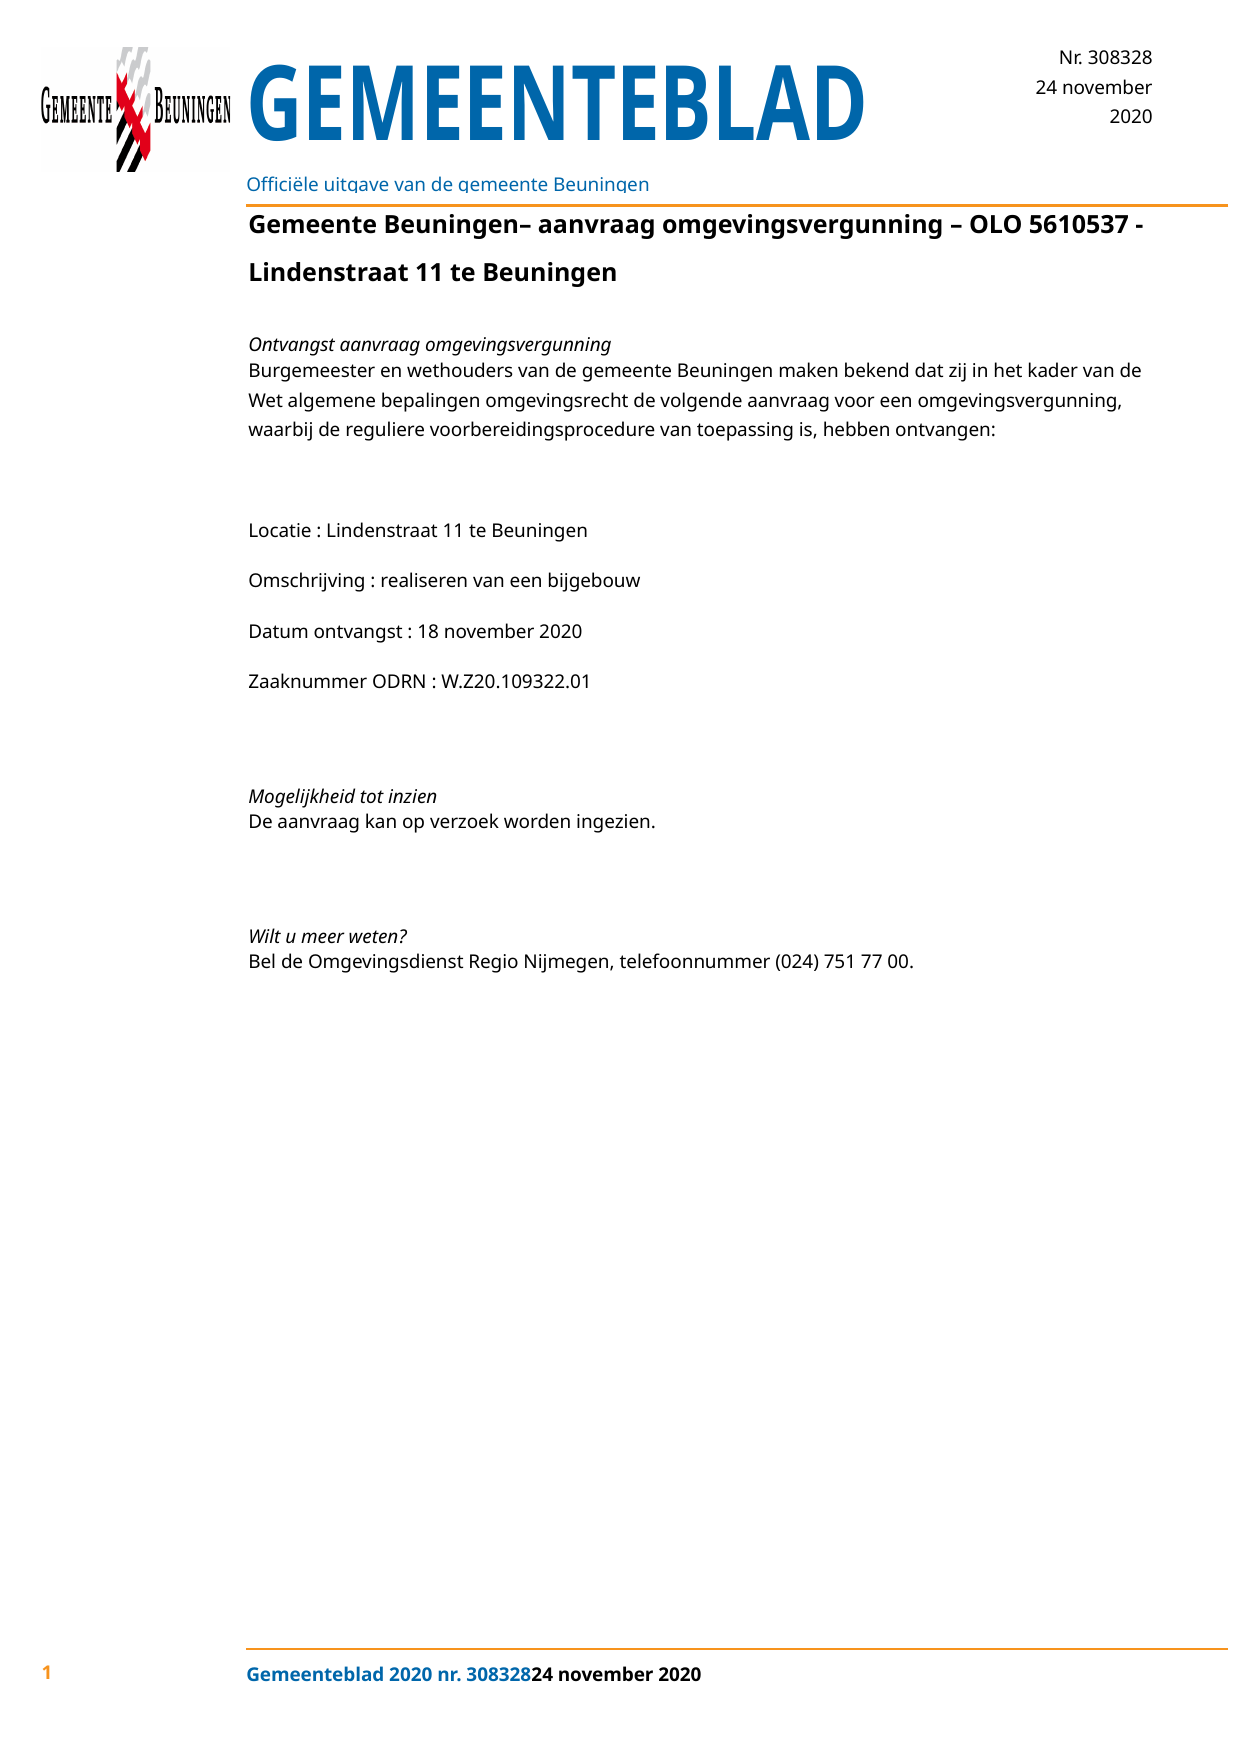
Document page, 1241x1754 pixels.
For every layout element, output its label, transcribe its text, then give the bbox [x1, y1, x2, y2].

text Gemeente Beuningen– aanvraag omgevingsvergunning – OLO 5610537 - Lindenstraat 11 te Beuningen [248, 207, 1152, 288]
text Datum ontvangst : 18 november 2020 [248, 618, 1152, 644]
text Ontvangst aanvraag omgevingsvergunning [248, 331, 1152, 357]
text Burgemeester en wethouders van de gemeente Beuningen maken bekend dat zij in het kader van de Wet algemene bepalingen omgevingsrecht de volgende aanvraag voor een omgevingsvergunning, waarbij de reguliere voorbereidingsprocedure van toepassing is, hebben ontvangen: [248, 357, 1152, 442]
text Wilt u meer weten? [248, 923, 1152, 949]
text Mogelijkheid tot inzien [248, 783, 1152, 808]
text Bel de Omgevingsdienst Regio Nijmegen, telefoonnummer (024) 751 77 00. [248, 949, 1152, 974]
text Omschrijving : realiseren van een bijgebouw [248, 568, 1152, 593]
picture [41, 47, 231, 172]
text Zaaknummer ODRN : W.Z20.109322.01 [248, 668, 1152, 694]
text Locatie : Lindenstraat 11 te Beuningen [248, 517, 1152, 543]
text De aanvraag kan op verzoek worden ingezien. [248, 808, 1152, 834]
